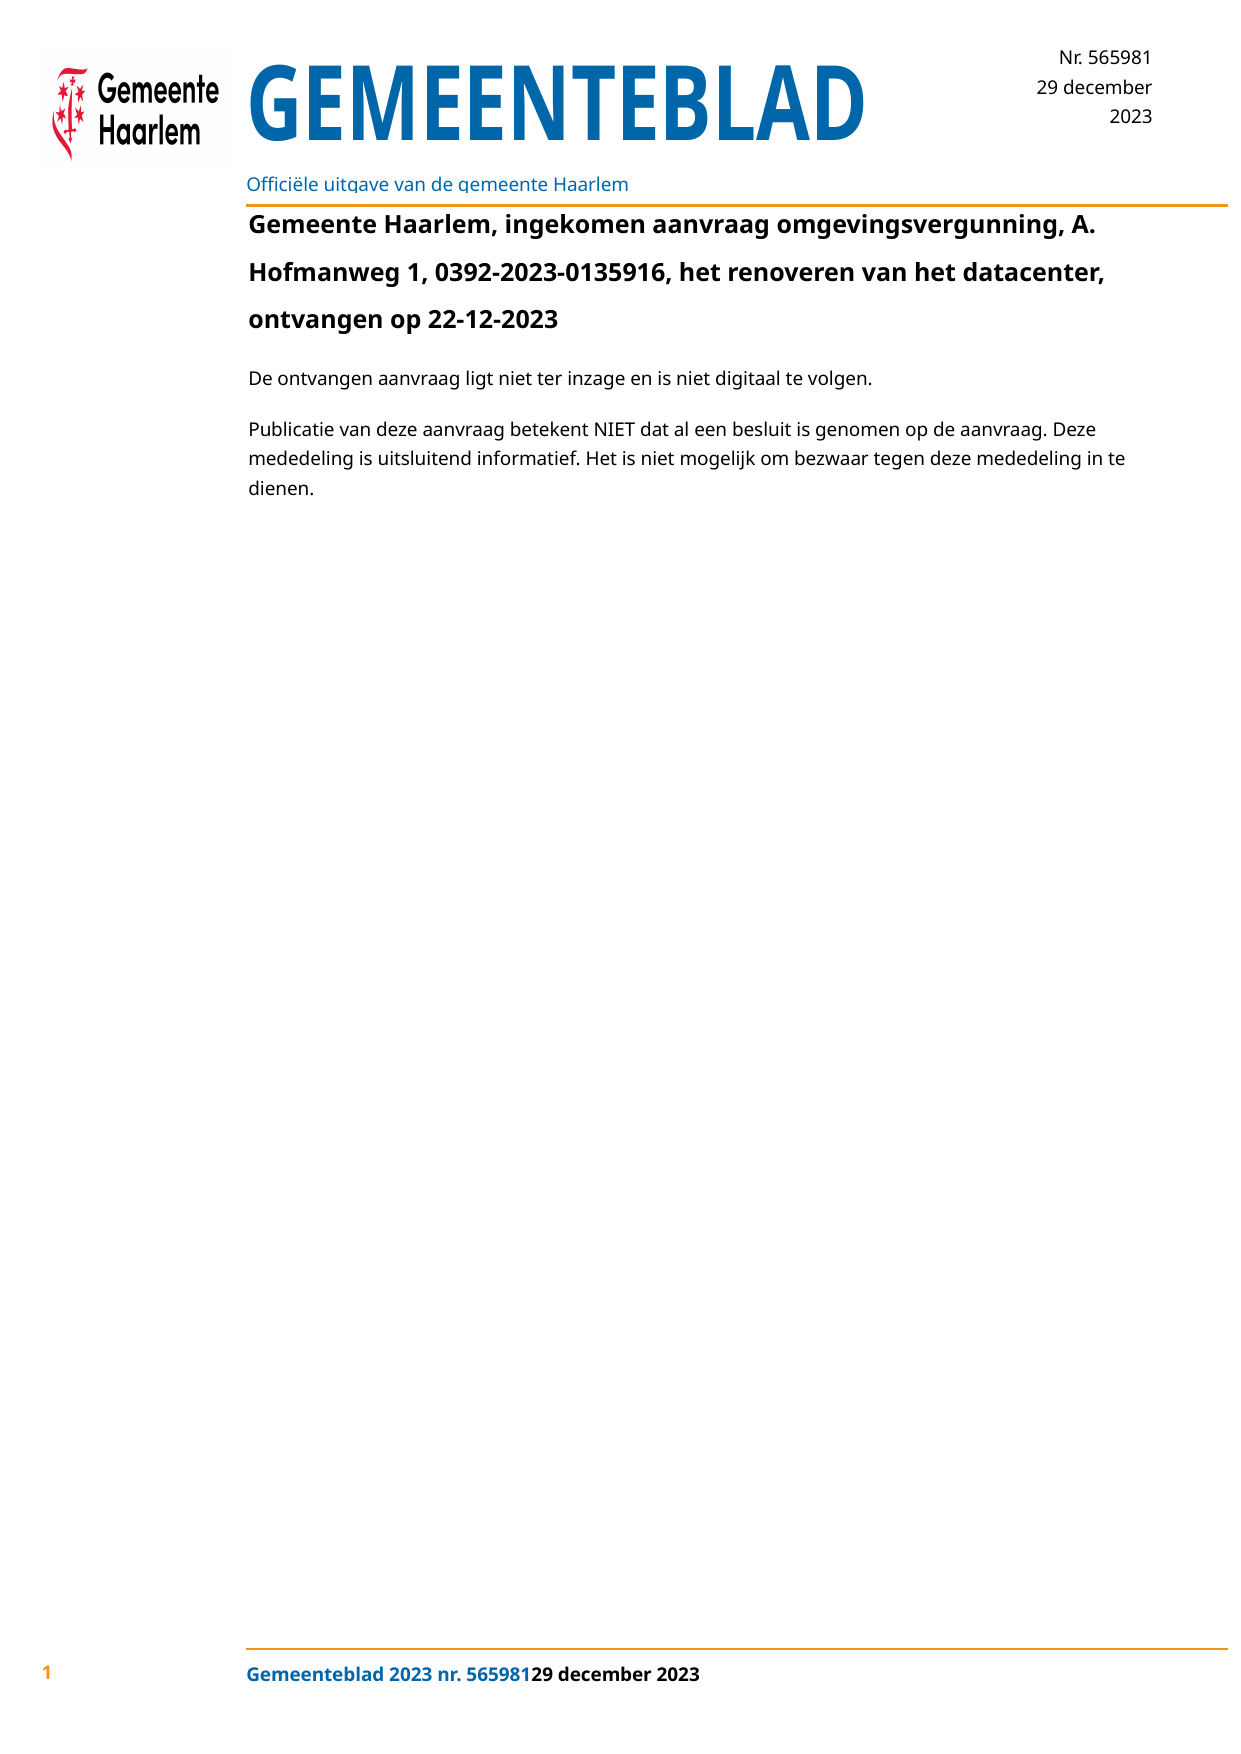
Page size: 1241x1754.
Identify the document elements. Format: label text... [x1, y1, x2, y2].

text De ontvangen aanvraag ligt niet ter inzage en is niet digitaal te volgen. [248, 366, 1152, 391]
picture [41, 47, 231, 172]
text Publicatie van deze aanvraag betekent NIET dat al een besluit is genomen op de aanvraag. Deze mededeling is uitsluitend informatief. Het is niet mogelijk om bezwaar tegen deze mededeling in te dienen. [248, 416, 1152, 501]
text Gemeente Haarlem, ingekomen aanvraag omgevingsvergunning, A. Hofmanweg 1, 0392-2023-0135916, het renoveren van het datacenter, ontvangen op 22-12-2023 [248, 207, 1152, 336]
